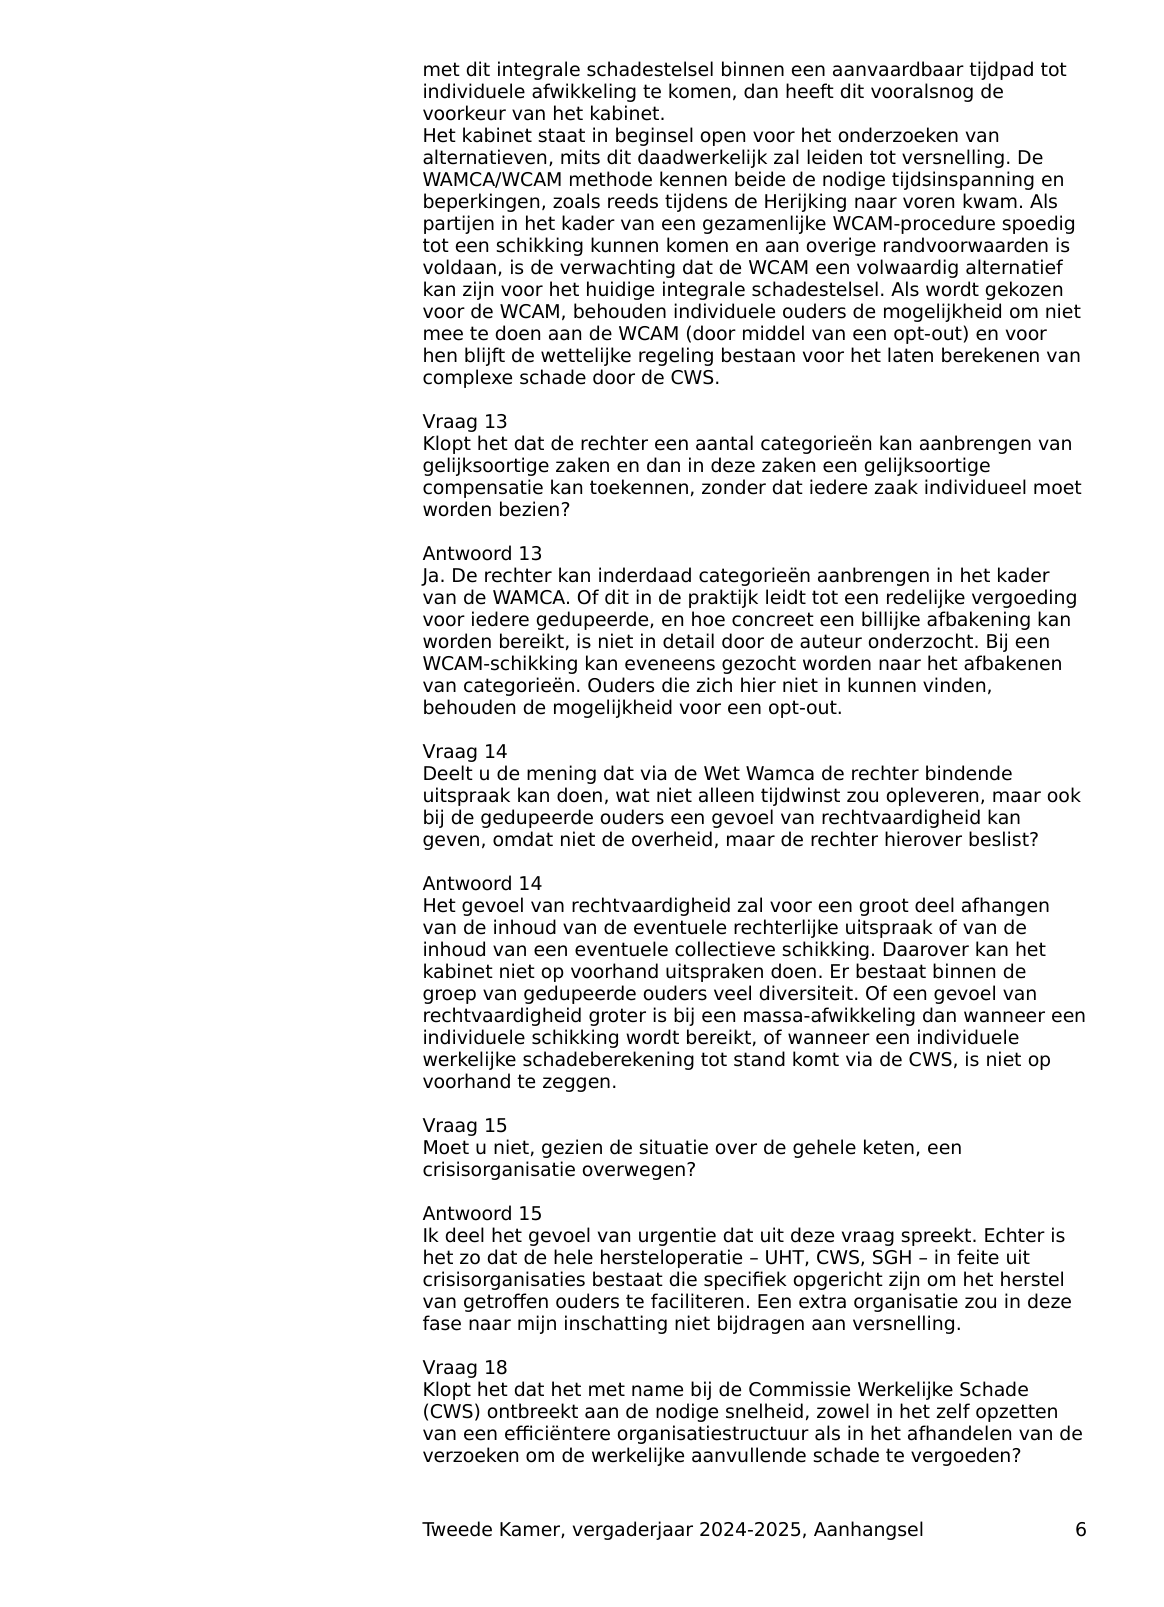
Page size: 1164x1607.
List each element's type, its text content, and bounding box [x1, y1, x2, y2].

text Klopt het dat de rechter een aantal categorieën kan aanbrengen van gelijksoortige zaken en dan in deze zaken een gelijksoortige compensatie kan toekennen, zonder dat iedere zaak individueel moet worden bezien? [422, 433, 1087, 521]
text Vraag 15 [422, 1115, 1087, 1137]
text Antwoord 14 [422, 873, 1087, 895]
text Vraag 14 [422, 741, 1087, 763]
text Moet u niet, gezien de situatie over de gehele keten, een crisisorganisatie overwegen? [422, 1137, 1087, 1181]
text Deelt u de mening dat via de Wet Wamca de rechter bindende uitspraak kan doen, wat niet alleen tijdwinst zou opleveren, maar ook bij de gedupeerde ouders een gevoel van rechtvaardigheid kan geven, omdat niet de overheid, maar de rechter hierover beslist? [422, 763, 1087, 851]
text Vraag 18 [422, 1357, 1087, 1379]
text Ik deel het gevoel van urgentie dat uit deze vraag spreekt. Echter is het zo dat de hele hersteloperatie – UHT, CWS, SGH – in feite uit crisisorganisaties bestaat die specifiek opgericht zijn om het herstel van getroffen ouders te faciliteren. Een extra organisatie zou in deze fase naar mijn inschatting niet bijdragen aan versnelling. [422, 1225, 1087, 1335]
text Ja. De rechter kan inderdaad categorieën aanbrengen in het kader van de WAMCA. Of dit in de praktijk leidt tot een redelijke vergoeding voor iedere gedupeerde, en hoe concreet een billijke afbakening kan worden bereikt, is niet in detail door de auteur onderzocht. Bij een WCAM-schikking kan eveneens gezocht worden naar het afbakenen van categorieën. Ouders die zich hier niet in kunnen vinden, behouden de mogelijkheid voor een opt-out. [422, 565, 1087, 719]
text met dit integrale schadestelsel binnen een aanvaardbaar tijdpad tot individuele afwikkeling te komen, dan heeft dit vooralsnog de voorkeur van het kabinet. [422, 59, 1087, 125]
text Het gevoel van rechtvaardigheid zal voor een groot deel afhangen van de inhoud van de eventuele rechterlijke uitspraak of van de inhoud van een eventuele collectieve schikking. Daarover kan het kabinet niet op voorhand uitspraken doen. Er bestaat binnen de groep van gedupeerde ouders veel diversiteit. Of een gevoel van rechtvaardigheid groter is bij een massa-afwikkeling dan wanneer een individuele schikking wordt bereikt, of wanneer een individuele werkelijke schadeberekening tot stand komt via de CWS, is niet op voorhand te zeggen. [422, 895, 1087, 1093]
text Antwoord 13 [422, 543, 1087, 565]
text Het kabinet staat in beginsel open voor het onderzoeken van alternatieven, mits dit daadwerkelijk zal leiden tot versnelling. De WAMCA/WCAM methode kennen beide de nodige tijdsinspanning en beperkingen, zoals reeds tijdens de Herijking naar voren kwam. Als partijen in het kader van een gezamenlijke WCAM-procedure spoedig tot een schikking kunnen komen en aan overige randvoorwaarden is voldaan, is de verwachting dat de WCAM een volwaardig alternatief kan zijn voor het huidige integrale schadestelsel. Als wordt gekozen voor de WCAM, behouden individuele ouders de mogelijkheid om niet mee te doen aan de WCAM (door middel van een opt-out) en voor hen blijft de wettelijke regeling bestaan voor het laten berekenen van complexe schade door de CWS. [422, 125, 1087, 389]
text Antwoord 15 [422, 1203, 1087, 1225]
text Vraag 13 [422, 411, 1087, 433]
text Klopt het dat het met name bij de Commissie Werkelijke Schade (CWS) ontbreekt aan de nodige snelheid, zowel in het zelf opzetten van een efficiëntere organisatiestructuur als in het afhandelen van de verzoeken om de werkelijke aanvullende schade te vergoeden? [422, 1379, 1087, 1467]
